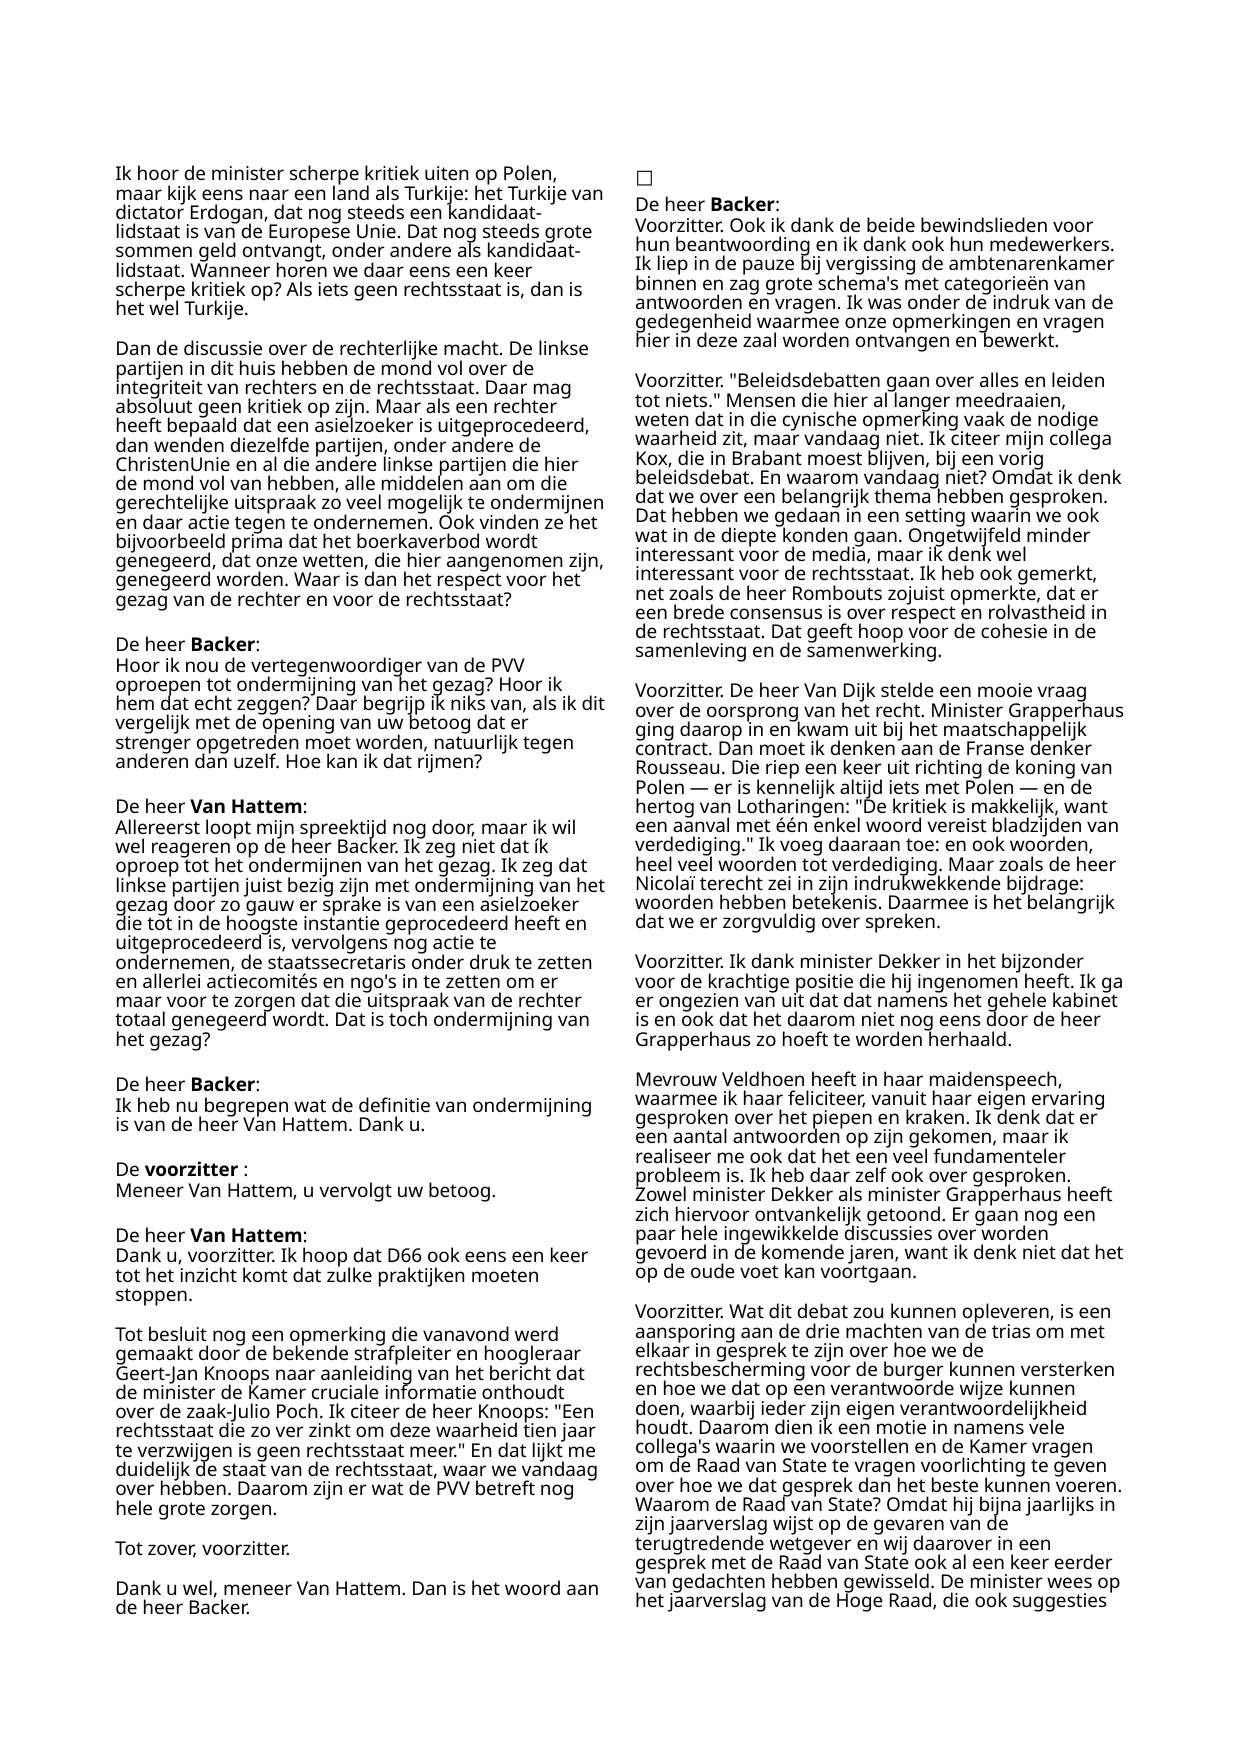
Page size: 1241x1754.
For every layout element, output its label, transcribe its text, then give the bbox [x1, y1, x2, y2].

text Ik hoor de minister scherpe kritiek uiten op Polen, maar kijk eens naar een land als Turkije: het Turkije van dictator Erdogan, dat nog steeds een kandidaat-lidstaat is van de Europese Unie. Dat nog steeds grote sommen geld ontvangt, onder andere als kandidaat-lidstaat. Wanneer horen we daar eens een keer scherpe kritiek op? Als iets geen rechtsstaat is, dan is het wel Turkije. [115, 165, 605, 319]
text Dan de discussie over de rechterlijke macht. De linkse partijen in dit huis hebben de mond vol over de integriteit van rechters en de rechtsstaat. Daar mag absoluut geen kritiek op zijn. Maar als een rechter heeft bepaald dat een asielzoeker is uitgeprocedeerd, dan wenden diezelfde partijen, onder andere de ChristenUnie en al die andere linkse partijen die hier de mond vol van hebben, alle middelen aan om die gerechtelijke uitspraak zo veel mogelijk te ondermijnen en daar actie tegen te ondernemen. Ook vinden ze het bijvoorbeeld prima dat het boerkaverbod wordt genegeerd, dat onze wetten, die hier aangenomen zijn, genegeerd worden. Waar is dan het respect voor het gezag van de rechter en voor de rechtsstaat? [115, 340, 605, 610]
text Voorzitter. Ik dank minister Dekker in het bijzonder voor de krachtige positie die hij ingenomen heeft. Ik ga er ongezien van uit dat dat namens het gehele kabinet is en ook dat het daarom niet nog eens door de heer Grapperhaus zo hoeft te worden herhaald. [635, 953, 1125, 1050]
text De heer Backer: [115, 1071, 605, 1097]
text Voorzitter. De heer Van Dijk stelde een mooie vraag over de oorsprong van het recht. Minister Grapperhaus ging daarop in en kwam uit bij het maatschappelijk contract. Dan moet ik denken aan de Franse denker Rousseau. Die riep een keer uit richting de koning van Polen — er is kennelijk altijd iets met Polen — en de hertog van Lotharingen: "De kritiek is makkelijk, want een aanval met één enkel woord vereist bladzijden van verdediging." Ik voeg daaraan toe: en ook woorden, heel veel woorden tot verdediging. Maar zoals de heer Nicolaï terecht zei in zijn indrukwekkende bijdrage: woorden hebben betekenis. Daarmee is het belangrijk dat we er zorgvuldig over spreken. [635, 682, 1125, 933]
text De heer Backer: [635, 191, 1125, 217]
text Ik heb nu begrepen wat de definitie van ondermijning is van de heer Van Hattem. Dank u. [115, 1097, 605, 1135]
text De heer Van Hattem: [115, 793, 605, 819]
text De heer Backer: [115, 631, 605, 657]
text De heer Van Hattem: [115, 1222, 605, 1247]
text Voorzitter. "Beleidsdebatten gaan over alles en leiden tot niets." Mensen die hier al langer meedraaien, weten dat in die cynische opmerking vaak de nodige waarheid zit, maar vandaag niet. Ik citeer mijn collega Kox, die in Brabant moest blijven, bij een vorig beleidsdebat. En waarom vandaag niet? Omdat ik denk dat we over een belangrijk thema hebben gesproken. Dat hebben we gedaan in een setting waarin we ook wat in de diepte konden gaan. Ongetwijfeld minder interessant voor de media, maar ik denk wel interessant voor de rechtsstaat. Ik heb ook gemerkt, net zoals de heer Rombouts zojuist opmerkte, dat er een brede consensus is over respect en rolvastheid in de rechtsstaat. Dat geeft hoop voor de cohesie in de samenleving en de samenwerking. [635, 372, 1125, 662]
text Voorzitter. Ook ik dank de beide bewindslieden voor hun beantwoording en ik dank ook hun medewerkers. Ik liep in de pauze bij vergissing de ambtenarenkamer binnen en zag grote schema's met categorieën van antwoorden en vragen. Ik was onder de indruk van de gedegenheid waarmee onze opmerkingen en vragen hier in deze zaal worden ontvangen en bewerkt. [635, 217, 1125, 352]
text Allereerst loopt mijn spreektijd nog door, maar ik wil wel reageren op de heer Backer. Ik zeg niet dat ík oproep tot het ondermijnen van het gezag. Ik zeg dat linkse partijen juist bezig zijn met ondermijning van het gezag door zo gauw er sprake is van een asielzoeker die tot in de hoogste instantie geprocedeerd heeft en uitgeprocedeerd is, vervolgens nog actie te ondernemen, de staatssecretaris onder druk te zetten en allerlei actiecomités en ngo's in te zetten om er maar voor te zorgen dat die uitspraak van de rechter totaal genegeerd wordt. Dat is toch ondermijning van het gezag? [115, 819, 605, 1050]
text Tot zover, voorzitter. [115, 1539, 605, 1559]
text Meneer Van Hattem, u vervolgt uw betoog. [115, 1182, 605, 1201]
text Voorzitter. Wat dit debat zou kunnen opleveren, is een aansporing aan de drie machten van de trias om met elkaar in gesprek te zijn over hoe we de rechtsbescherming voor de burger kunnen versterken en hoe we dat op een verantwoorde wijze kunnen doen, waarbij ieder zijn eigen verantwoordelijkheid houdt. Daarom dien ik een motie in namens vele collega's waarin we voorstellen en de Kamer vragen om de Raad van State te vragen voorlichting te geven over hoe we dat gesprek dan het beste kunnen voeren. Waarom de Raad van State? Omdat hij bijna jaarlijks in zijn jaarverslag wijst op de gevaren van de terugtredende wetgever en wij daarover in een gesprek met de Raad van State ook al een keer eerder van gedachten hebben gewisseld. De minister wees op het jaarverslag van de Hoge Raad, die ook suggesties [635, 1303, 1125, 1612]
text Mevrouw Veldhoen heeft in haar maidenspeech, waarmee ik haar feliciteer, vanuit haar eigen ervaring gesproken over het piepen en kraken. Ik denk dat er een aantal antwoorden op zijn gekomen, maar ik realiseer me ook dat het een veel fundamenteler probleem is. Ik heb daar zelf ook over gesproken. Zowel minister Dekker als minister Grapperhaus heeft zich hiervoor ontvankelijk getoond. Er gaan nog een paar hele ingewikkelde discussies over worden gevoerd in de komende jaren, want ik denk niet dat het op de oude voet kan voortgaan. [635, 1071, 1125, 1283]
text Dank u wel, meneer Van Hattem. Dan is het woord aan de heer Backer. [115, 1579, 605, 1618]
text Hoor ik nou de vertegenwoordiger van de PVV oproepen tot ondermijning van het gezag? Hoor ik hem dat echt zeggen? Daar begrijp ik niks van, als ik dit vergelijk met de opening van uw betoog dat er strenger opgetreden moet worden, natuurlijk tegen anderen dan uzelf. Hoe kan ik dat rijmen? [115, 657, 605, 772]
text Tot besluit nog een opmerking die vanavond werd gemaakt door de bekende strafpleiter en hoogleraar Geert-Jan Knoops naar aanleiding van het bericht dat de minister de Kamer cruciale informatie onthoudt over de zaak-Julio Poch. Ik citeer de heer Knoops: "Een rechtsstaat die zo ver zinkt om deze waarheid tien jaar te verzwijgen is geen rechtsstaat meer." En dat lijkt me duidelijk de staat van de rechtsstaat, waar we vandaag over hebben. Daarom zijn er wat de PVV betreft nog hele grote zorgen. [115, 1326, 605, 1519]
text ⬜ [635, 165, 1125, 191]
text De voorzitter : [115, 1156, 605, 1182]
text Dank u, voorzitter. Ik hoop dat D66 ook eens een keer tot het inzicht komt dat zulke praktijken moeten stoppen. [115, 1247, 605, 1305]
